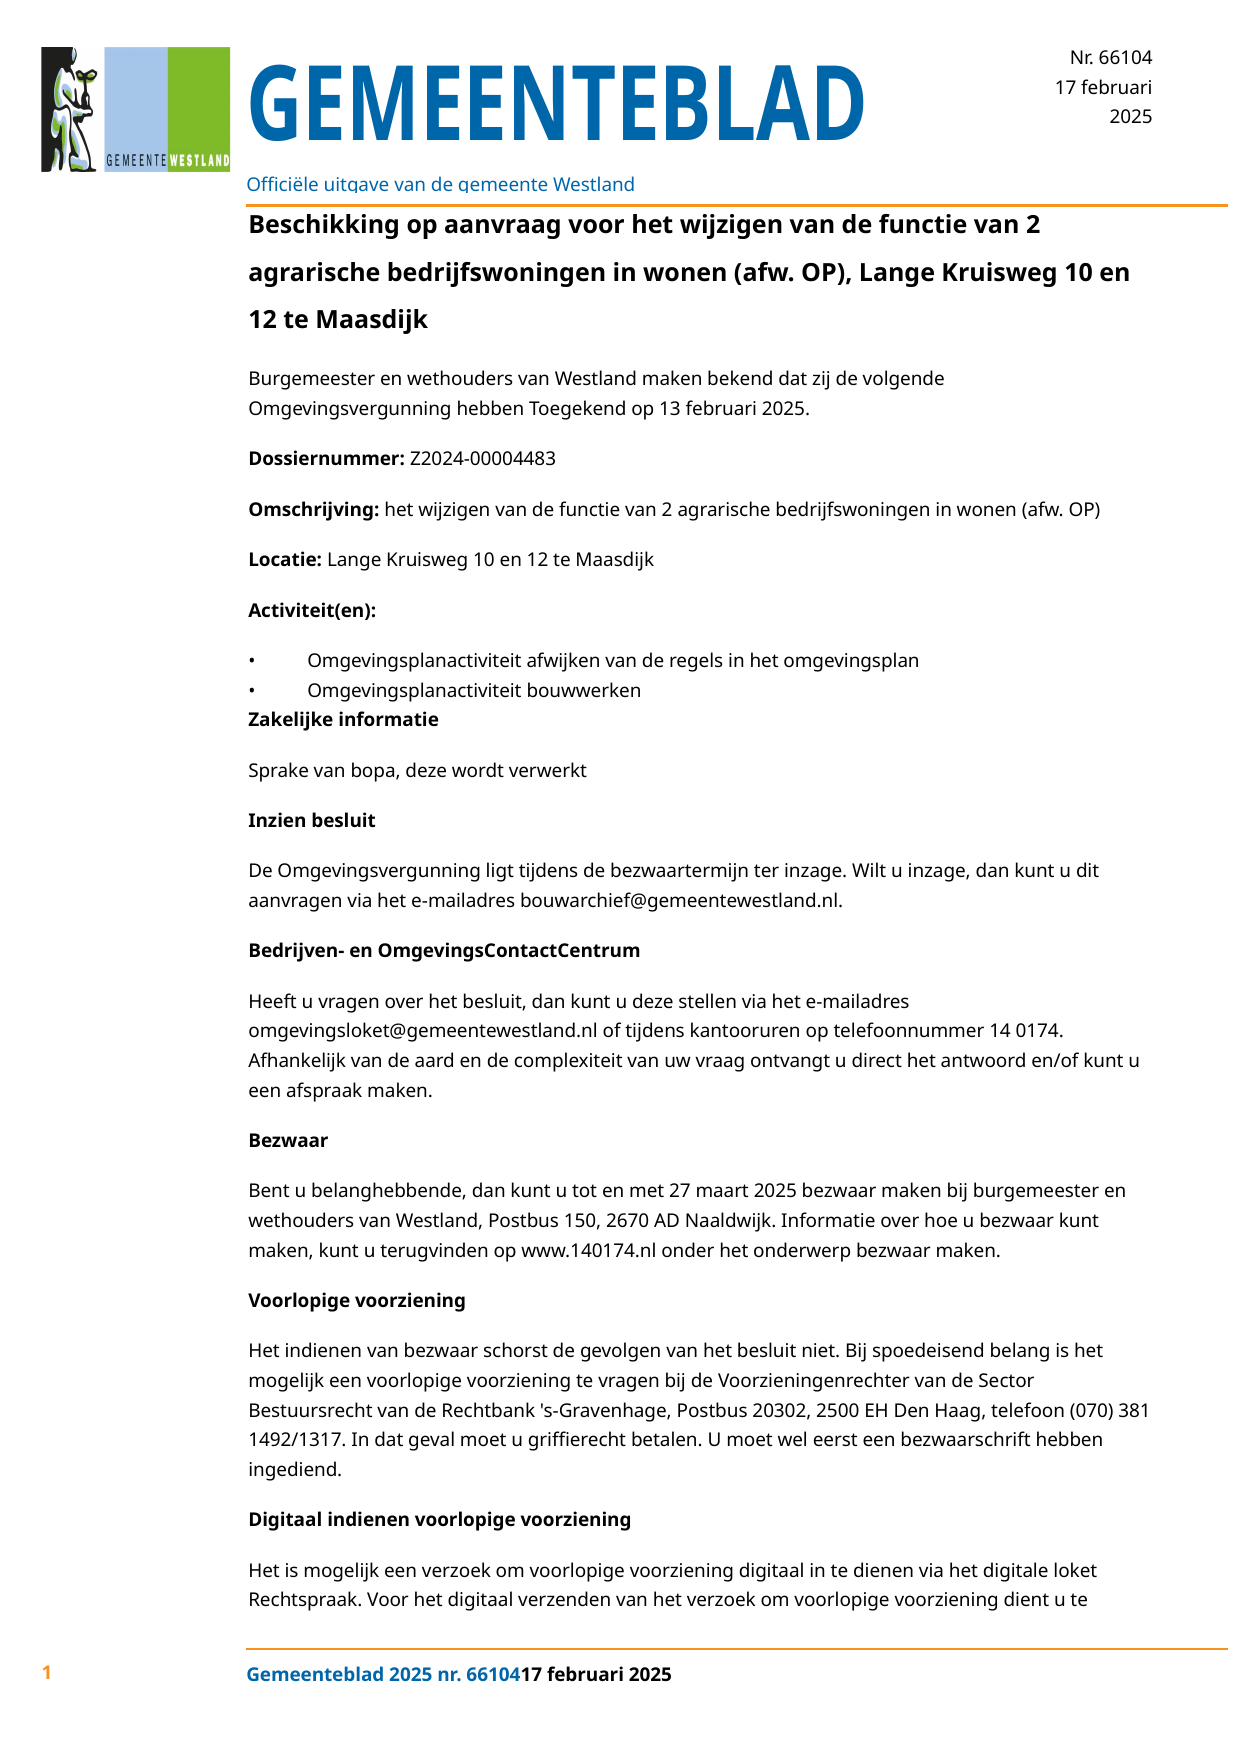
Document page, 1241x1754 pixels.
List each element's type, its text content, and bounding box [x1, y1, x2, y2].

text Bedrijven- en OmgevingsContactCentrum [248, 938, 1152, 963]
text Zakelijke informatie [248, 706, 1152, 732]
text De Omgevingsvergunning ligt tijdens de bezwaartermijn ter inzage. Wilt u inzage, dan kunt u dit aanvragen via het e-mailadres bouwarchief@gemeentewestland.nl. [248, 858, 1152, 913]
text Inzien besluit [248, 807, 1152, 833]
text Sprake van bopa, deze wordt verwerkt [248, 757, 1152, 782]
text Het is mogelijk een verzoek om voorlopige voorziening digitaal in te dienen via het digitale loket Rechtspraak. Voor het digitaal verzenden van het verzoek om voorlopige voorziening dient u te [248, 1557, 1152, 1612]
text Voorlopige voorziening [248, 1287, 1152, 1313]
text Het indienen van bezwaar schorst de gevolgen van het besluit niet. Bij spoedeisend belang is het mogelijk een voorlopige voorziening te vragen bij de Voorzieningenrechter van de Sector Bestuursrecht van de Rechtbank 's-Gravenhage, Postbus 20302, 2500 EH Den Haag, telefoon (070) 381 1492/1317. In dat geval moet u griffierecht betalen. U moet wel eerst een bezwaarschrift hebben ingediend. [248, 1338, 1152, 1482]
text Bezwaar [248, 1127, 1152, 1153]
text Burgemeester en wethouders van Westland maken bekend dat zij de volgende Omgevingsvergunning hebben Toegekend op 13 februari 2025. [248, 366, 1152, 421]
list Omgevingsplanactiviteit bouwwerken [248, 677, 1152, 702]
text Digitaal indienen voorlopige voorziening [248, 1506, 1152, 1532]
picture [41, 47, 231, 172]
text Beschikking op aanvraag voor het wijzigen van de functie van 2 agrarische bedrijfswoningen in wonen (afw. OP), Lange Kruisweg 10 en 12 te Maasdijk [248, 207, 1152, 336]
text Locatie: Lange Kruisweg 10 en 12 te Maasdijk [248, 546, 1152, 572]
list Omgevingsplanactiviteit afwijken van de regels in het omgevingsplan [248, 647, 1152, 673]
text Dossiernummer: Z2024-00004483 [248, 446, 1152, 471]
text Omschrijving: het wijzigen van de functie van 2 agrarische bedrijfswoningen in wonen (afw. OP) [248, 496, 1152, 522]
text Bent u belanghebbende, dan kunt u tot en met 27 maart 2025 bezwaar maken bij burgemeester en wethouders van Westland, Postbus 150, 2670 AD Naaldwijk. Informatie over hoe u bezwaar kunt maken, kunt u terugvinden op www.140174.nl onder het onderwerp bezwaar maken. [248, 1178, 1152, 1262]
text Heeft u vragen over het besluit, dan kunt u deze stellen via het e-mailadres omgevingsloket@gemeentewestland.nl of tijdens kantooruren op telefoonnummer 14 0174. Afhankelijk van de aard en de complexiteit van uw vraag ontvangt u direct het antwoord en/of kunt u een afspraak maken. [248, 988, 1152, 1102]
text Activiteit(en): [248, 597, 1152, 622]
